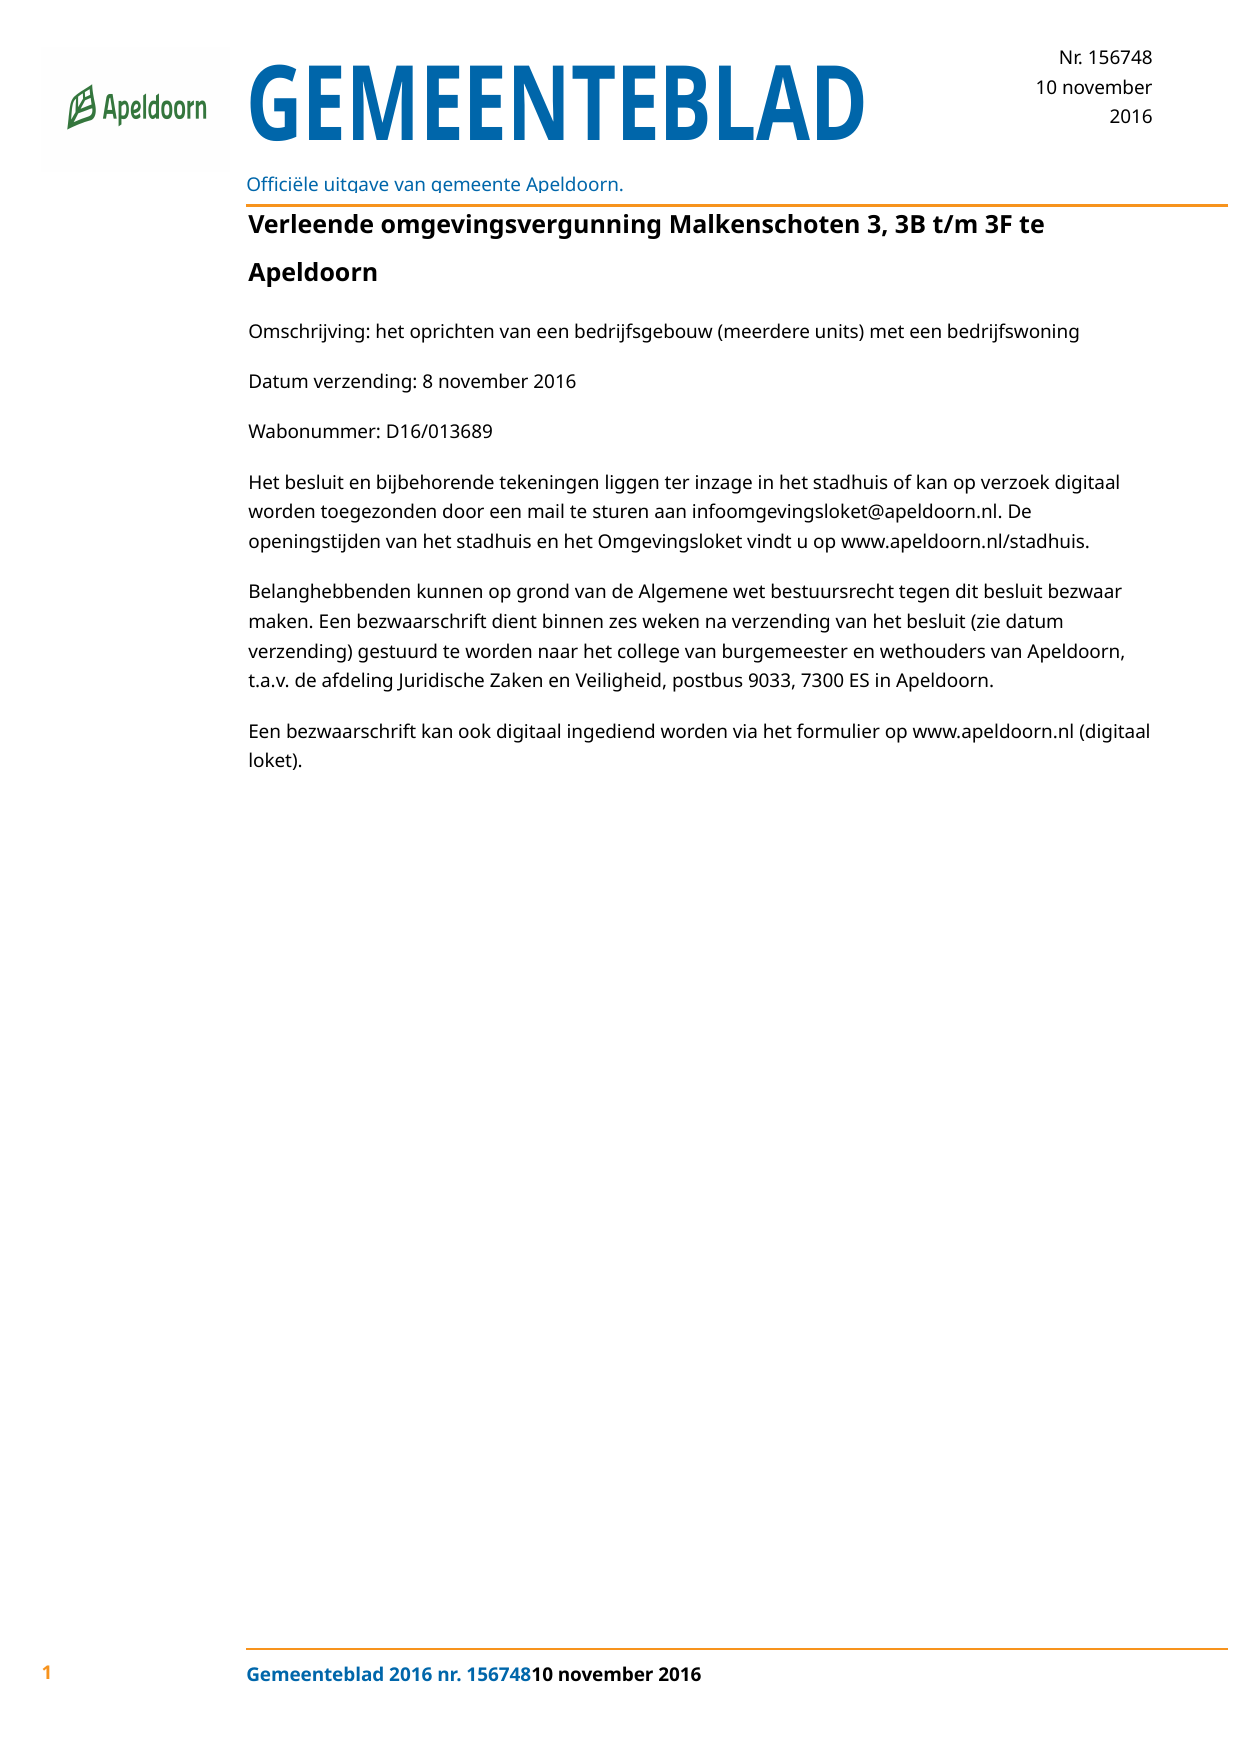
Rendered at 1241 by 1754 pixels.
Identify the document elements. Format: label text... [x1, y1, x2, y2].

text Een bezwaarschrift kan ook digitaal ingediend worden via het formulier op www.apeldoorn.nl (digitaal loket). [248, 718, 1152, 773]
text Datum verzending: 8 november 2016 [248, 368, 1152, 394]
text Wabonummer: D16/013689 [248, 419, 1152, 444]
text Belanghebbenden kunnen op grond van de Algemene wet bestuursrecht tegen dit besluit bezwaar maken. Een bezwaarschrift dient binnen zes weken na verzending van het besluit (zie datum verzending) gestuurd te worden naar het college van burgemeester en wethouders van Apeldoorn, t.a.v. de afdeling Juridische Zaken en Veiligheid, postbus 9033, 7300 ES in Apeldoorn. [248, 579, 1152, 693]
text Verleende omgevingsvergunning Malkenschoten 3, 3B t/m 3F te Apeldoorn [248, 207, 1152, 288]
picture [41, 47, 231, 172]
text Het besluit en bijbehorende tekeningen liggen ter inzage in het stadhuis of kan op verzoek digitaal worden toegezonden door een mail te sturen aan infoomgevingsloket@apeldoorn.nl. De openingstijden van het stadhuis en het Omgevingsloket vindt u op www.apeldoorn.nl/stadhuis. [248, 469, 1152, 554]
text Omschrijving: het oprichten van een bedrijfsgebouw (meerdere units) met een bedrijfswoning [248, 318, 1152, 344]
